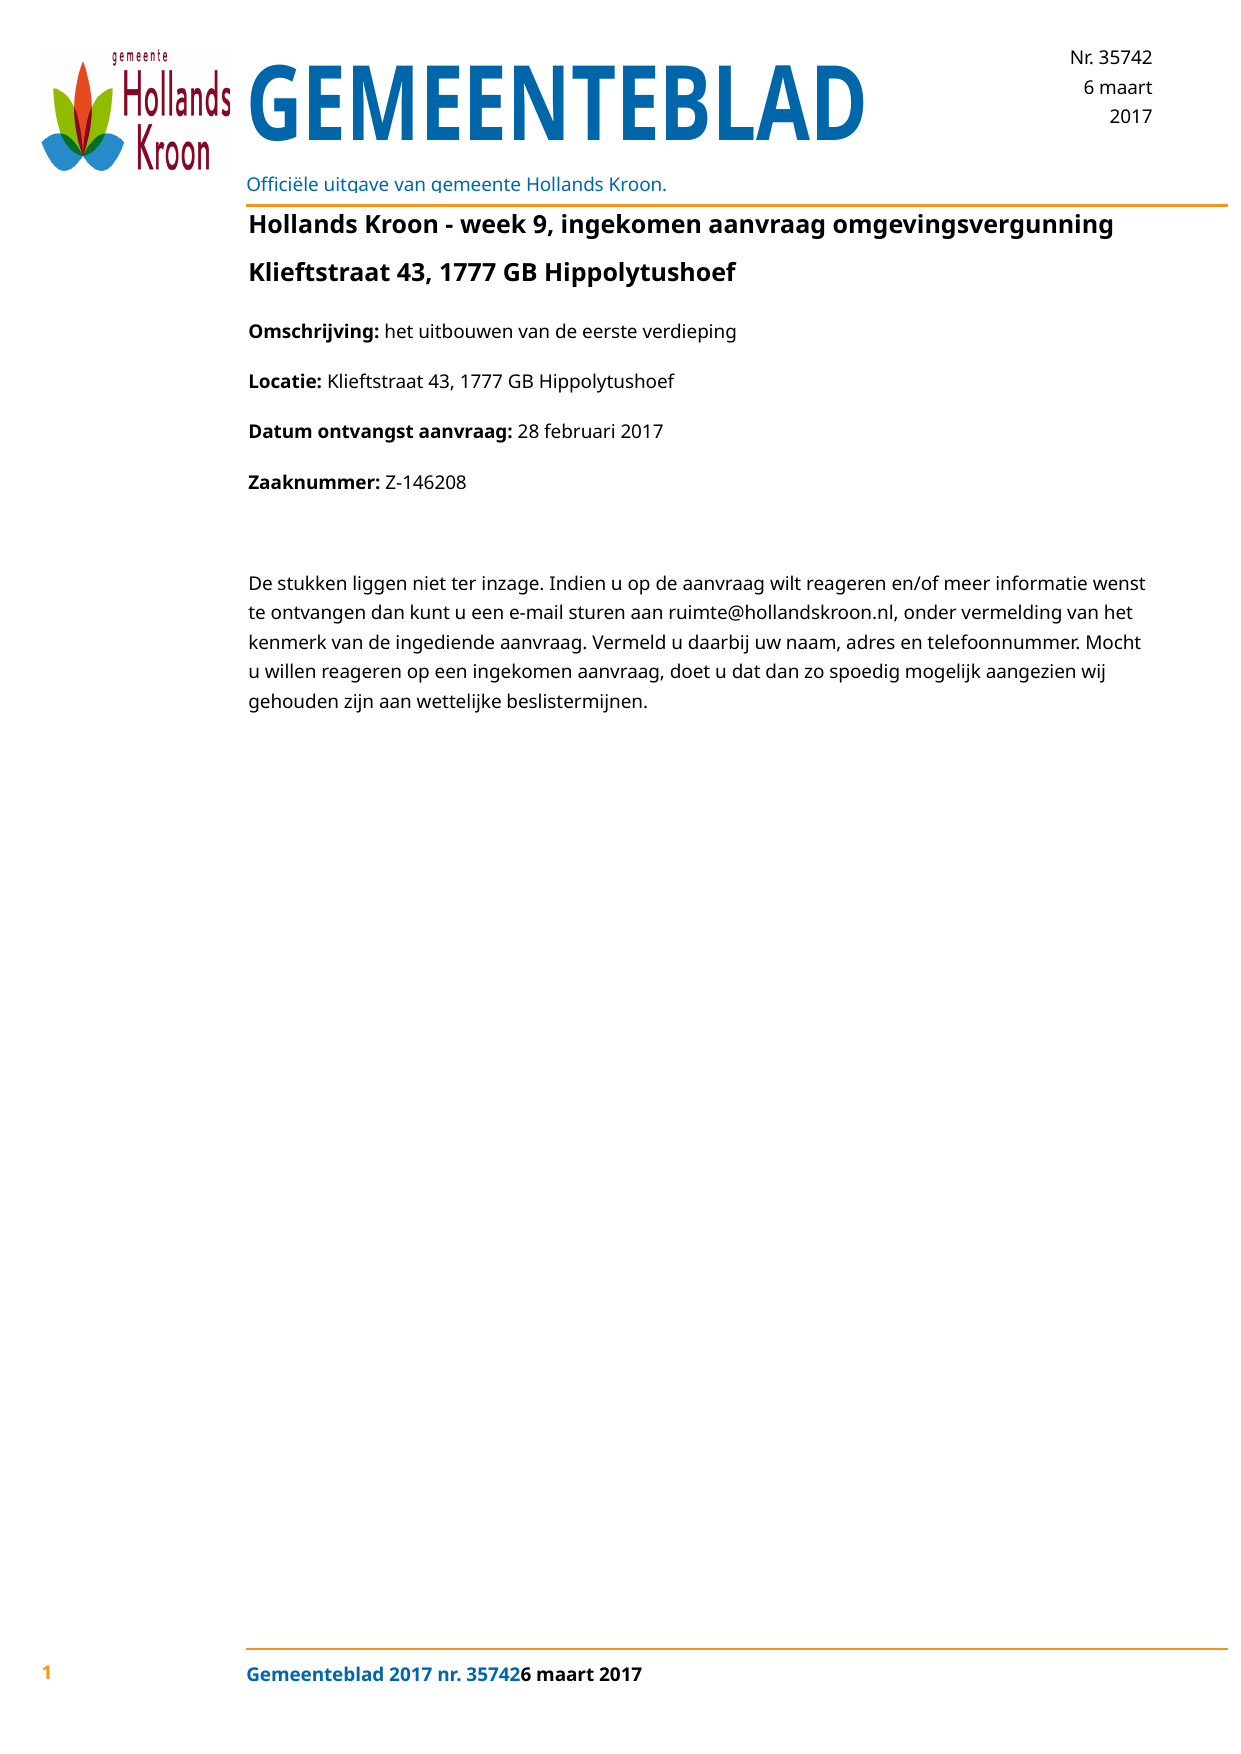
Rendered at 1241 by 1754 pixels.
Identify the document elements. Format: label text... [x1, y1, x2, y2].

text Hollands Kroon - week 9, ingekomen aanvraag omgevingsvergunning Klieftstraat 43, 1777 GB Hippolytushoef [248, 207, 1152, 288]
text Omschrijving: het uitbouwen van de eerste verdieping [248, 318, 1152, 344]
text De stukken liggen niet ter inzage. Indien u op de aanvraag wilt reageren en/of meer informatie wenst te ontvangen dan kunt u een e-mail sturen aan ruimte@hollandskroon.nl, onder vermelding van het kenmerk van de ingediende aanvraag. Vermeld u daarbij uw naam, adres en telefoonnummer. Mocht u willen reageren op een ingekomen aanvraag, doet u dat dan zo spoedig mogelijk aangezien wij gehouden zijn aan wettelijke beslistermijnen. [248, 570, 1152, 714]
text Locatie: Klieftstraat 43, 1777 GB Hippolytushoef [248, 368, 1152, 394]
text Zaaknummer: Z-146208 [248, 469, 1152, 495]
text Datum ontvangst aanvraag: 28 februari 2017 [248, 419, 1152, 444]
picture [41, 47, 231, 172]
